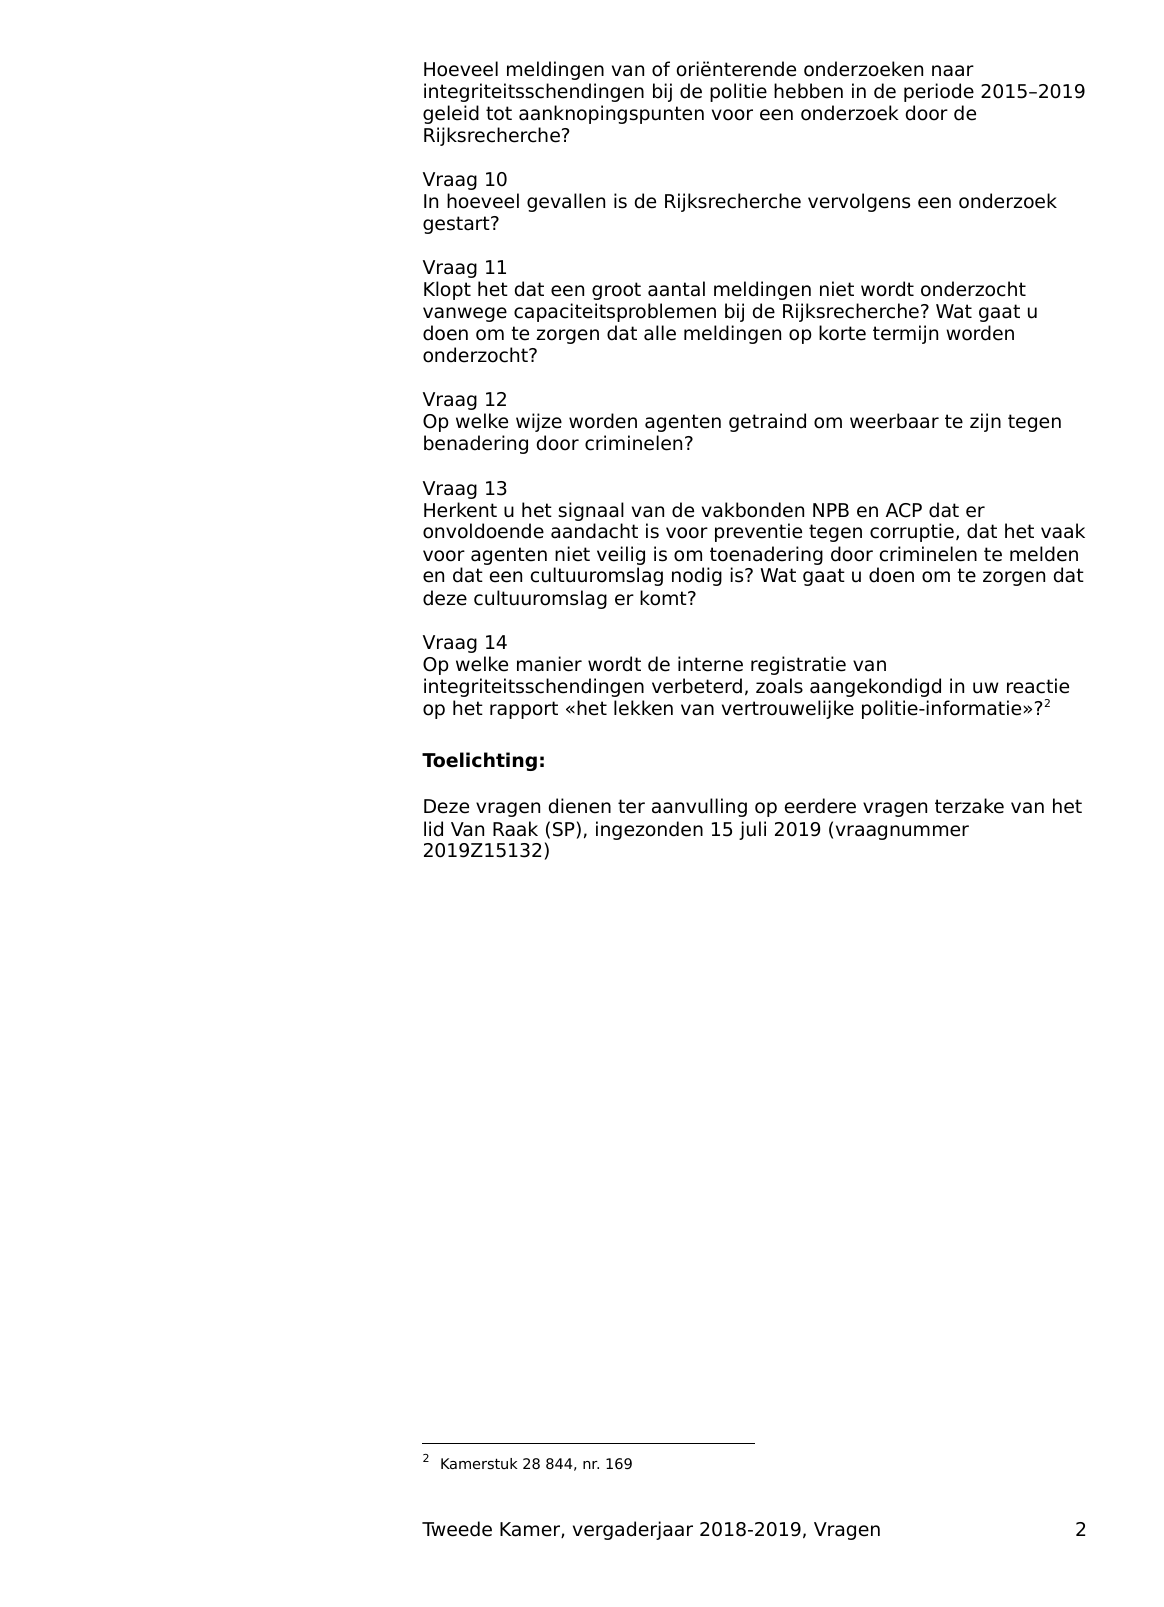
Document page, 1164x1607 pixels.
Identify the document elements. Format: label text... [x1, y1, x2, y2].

text Vraag 11 [422, 257, 1087, 279]
subtitle Toelichting: [422, 749, 1087, 771]
text In hoeveel gevallen is de Rijksrecherche vervolgens een onderzoek gestart? [422, 191, 1087, 235]
text Vraag 12 [422, 389, 1087, 411]
text Vraag 14 [422, 632, 1087, 653]
text Deze vragen dienen ter aanvulling op eerdere vragen terzake van het lid Van Raak (SP), ingezonden 15 juli 2019 (vraagnummer 2019Z15132) [422, 796, 1087, 862]
text Op welke wijze worden agenten getraind om weerbaar te zijn tegen benadering door criminelen? [422, 411, 1087, 455]
text Op welke manier wordt de interne registratie van integriteitsschendingen verbeterd, zoals aangekondigd in uw reactie op het rapport «het lekken van vertrouwelijke politie-informatie»? [422, 653, 1087, 719]
text Kamerstuk 28 844, nr. 169 [422, 1452, 1087, 1474]
text Vraag 10 [422, 169, 1087, 191]
text Hoeveel meldingen van of oriënterende onderzoeken naar integriteitsschendingen bij de politie hebben in de periode 2015–2019 geleid tot aanknopingspunten voor een onderzoek door de Rijksrecherche? [422, 59, 1087, 147]
text Klopt het dat een groot aantal meldingen niet wordt onderzocht vanwege capaciteitsproblemen bij de Rijksrecherche? Wat gaat u doen om te zorgen dat alle meldingen op korte termijn worden onderzocht? [422, 279, 1087, 367]
text Herkent u het signaal van de vakbonden NPB en ACP dat er onvoldoende aandacht is voor preventie tegen corruptie, dat het vaak voor agenten niet veilig is om toenadering door criminelen te melden en dat een cultuuromslag nodig is? Wat gaat u doen om te zorgen dat deze cultuuromslag er komt? [422, 499, 1087, 609]
text Vraag 13 [422, 477, 1087, 499]
